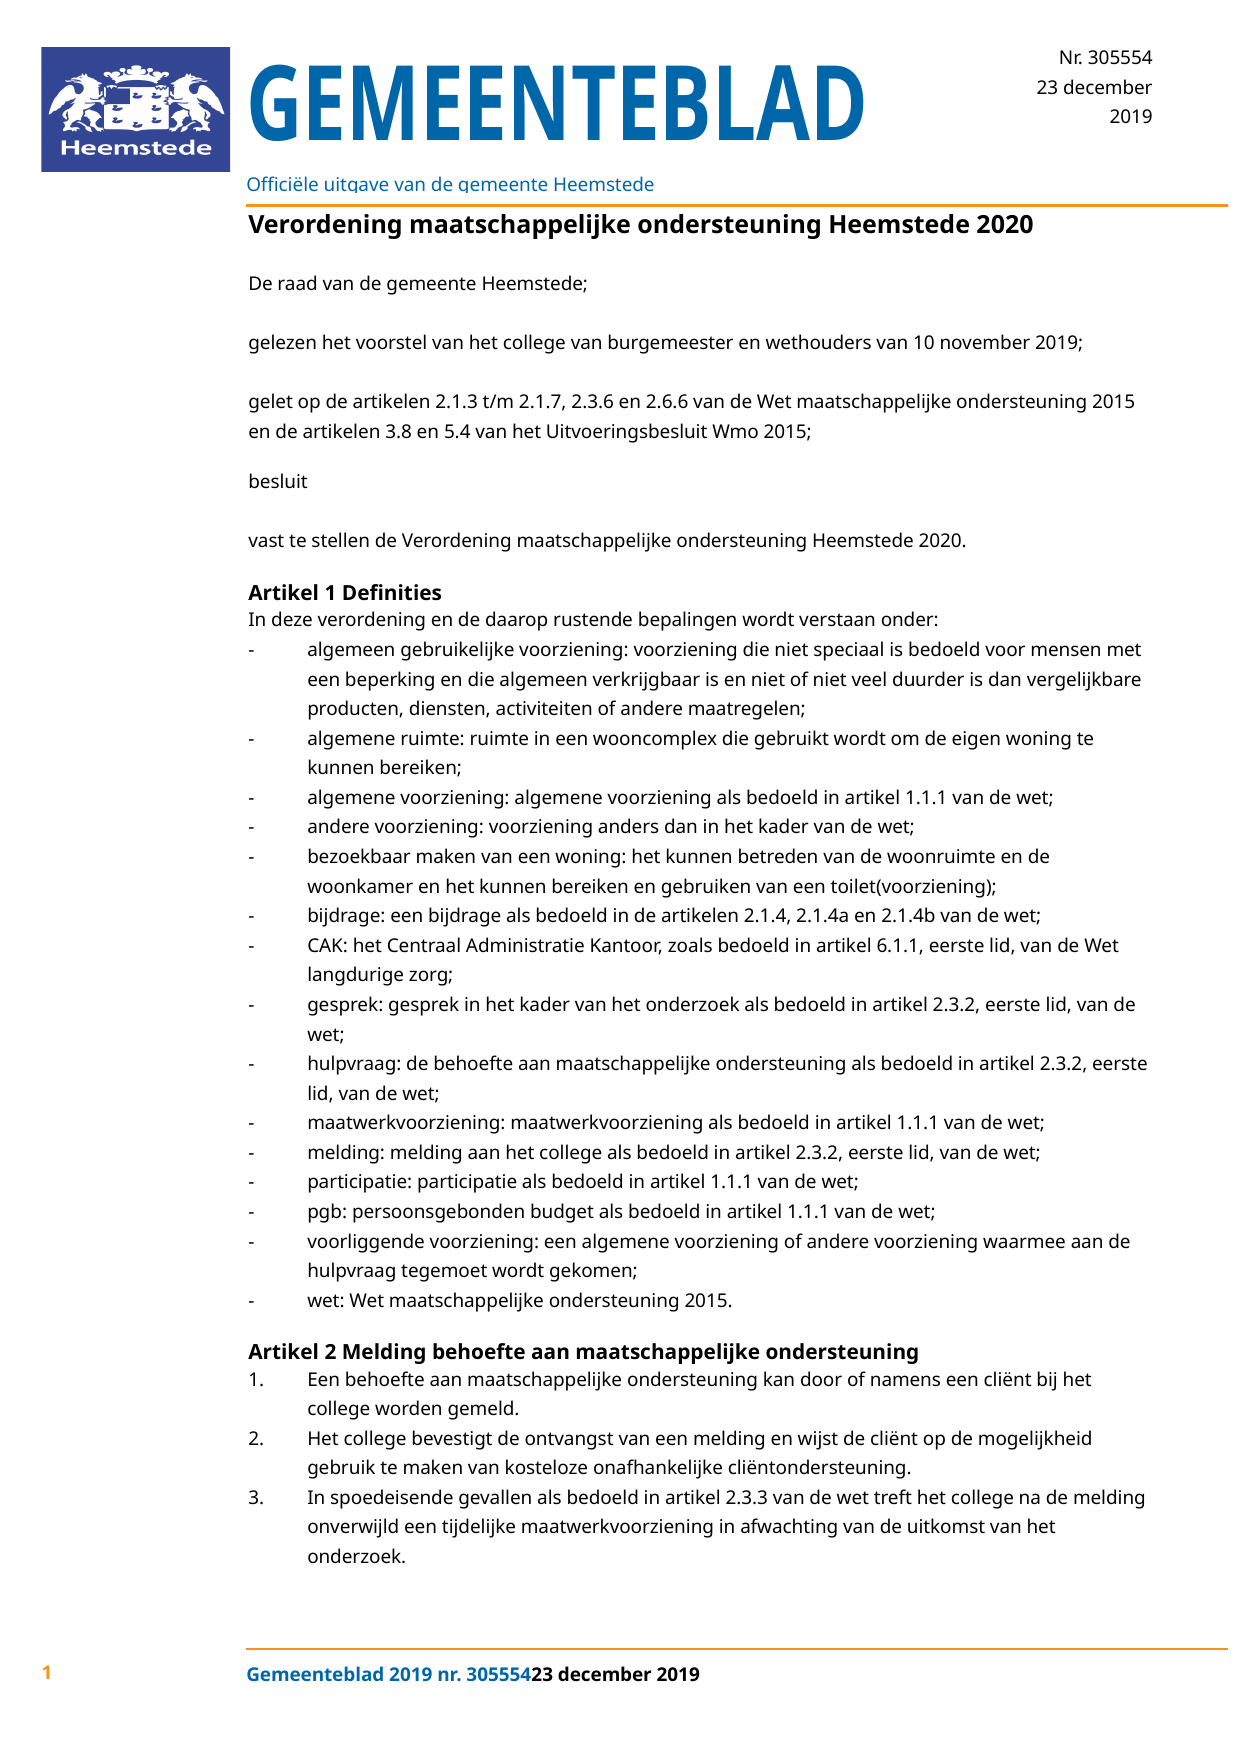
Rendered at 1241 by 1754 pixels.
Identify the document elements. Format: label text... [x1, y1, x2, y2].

text De raad van de gemeente Heemstede; [248, 270, 1152, 296]
list algemene voorziening: algemene voorziening als bedoeld in artikel 1.1.1 van de wet; [248, 784, 1152, 810]
list participatie: participatie als bedoeld in artikel 1.1.1 van de wet; [248, 1169, 1152, 1194]
list andere voorziening: voorziening anders dan in het kader van de wet; [248, 814, 1152, 839]
list Een behoefte aan maatschappelijke ondersteuning kan door of namens een cliënt bij het college worden gemeld. [248, 1366, 1152, 1421]
picture [41, 47, 231, 172]
list pgb: persoonsgebonden budget als bedoeld in artikel 1.1.1 van de wet; [248, 1198, 1152, 1224]
list maatwerkvoorziening: maatwerkvoorziening als bedoeld in artikel 1.1.1 van de wet; [248, 1109, 1152, 1135]
list melding: melding aan het college als bedoeld in artikel 2.3.2, eerste lid, van de wet; [248, 1139, 1152, 1165]
text besluit [248, 468, 1152, 494]
text In deze verordening en de daarop rustende bepalingen wordt verstaan onder: [248, 607, 1152, 632]
list gesprek: gesprek in het kader van het onderzoek als bedoeld in artikel 2.3.2, eerste lid, van de wet; [248, 991, 1152, 1046]
list wet: Wet maatschappelijke ondersteuning 2015. [248, 1287, 1152, 1313]
text vast te stellen de Verordening maatschappelijke ondersteuning Heemstede 2020. [248, 528, 1152, 553]
text Verordening maatschappelijke ondersteuning Heemstede 2020 [248, 207, 1152, 241]
list CAK: het Centraal Administratie Kantoor, zoals bedoeld in artikel 6.1.1, eerste lid, van de Wet langdurige zorg; [248, 932, 1152, 987]
text gelet op de artikelen 2.1.3 t/m 2.1.7, 2.3.6 en 2.6.6 van de Wet maatschappelijke ondersteuning 2015 en de artikelen 3.8 en 5.4 van het Uitvoeringsbesluit Wmo 2015; [248, 389, 1152, 444]
list In spoedeisende gevallen als bedoeld in artikel 2.3.3 van de wet treft het college na de melding onverwijld een tijdelijke maatwerkvoorziening in afwachting van de uitkomst van het onderzoek. [248, 1484, 1152, 1569]
text gelezen het voorstel van het college van burgemeester en wethouders van 10 november 2019; [248, 329, 1152, 355]
list algemeen gebruikelijke voorziening: voorziening die niet speciaal is bedoeld voor mensen met een beperking en die algemeen verkrijgbaar is en niet of niet veel duurder is dan vergelijkbare producten, diensten, activiteiten of andere maatregelen; [248, 636, 1152, 721]
list Het college bevestigt de ontvangst van een melding en wijst de cliënt op de mogelijkheid gebruik te maken van kosteloze onafhankelijke cliëntondersteuning. [248, 1425, 1152, 1480]
list voorliggende voorziening: een algemene voorziening of andere voorziening waarmee aan de hulpvraag tegemoet wordt gekomen; [248, 1228, 1152, 1283]
list bezoekbaar maken van een woning: het kunnen betreden van de woonruimte en de woonkamer en het kunnen bereiken en gebruiken van een toilet(voorziening); [248, 843, 1152, 898]
list hulpvraag: de behoefte aan maatschappelijke ondersteuning als bedoeld in artikel 2.3.2, eerste lid, van de wet; [248, 1050, 1152, 1106]
list bijdrage: een bijdrage als bedoeld in de artikelen 2.1.4, 2.1.4a en 2.1.4b van de wet; [248, 902, 1152, 928]
text Artikel 2 Melding behoefte aan maatschappelijke ondersteuning [248, 1337, 1152, 1366]
list algemene ruimte: ruimte in een wooncomplex die gebruikt wordt om de eigen woning te kunnen bereiken; [248, 725, 1152, 780]
text Artikel 1 Definities [248, 578, 1152, 607]
